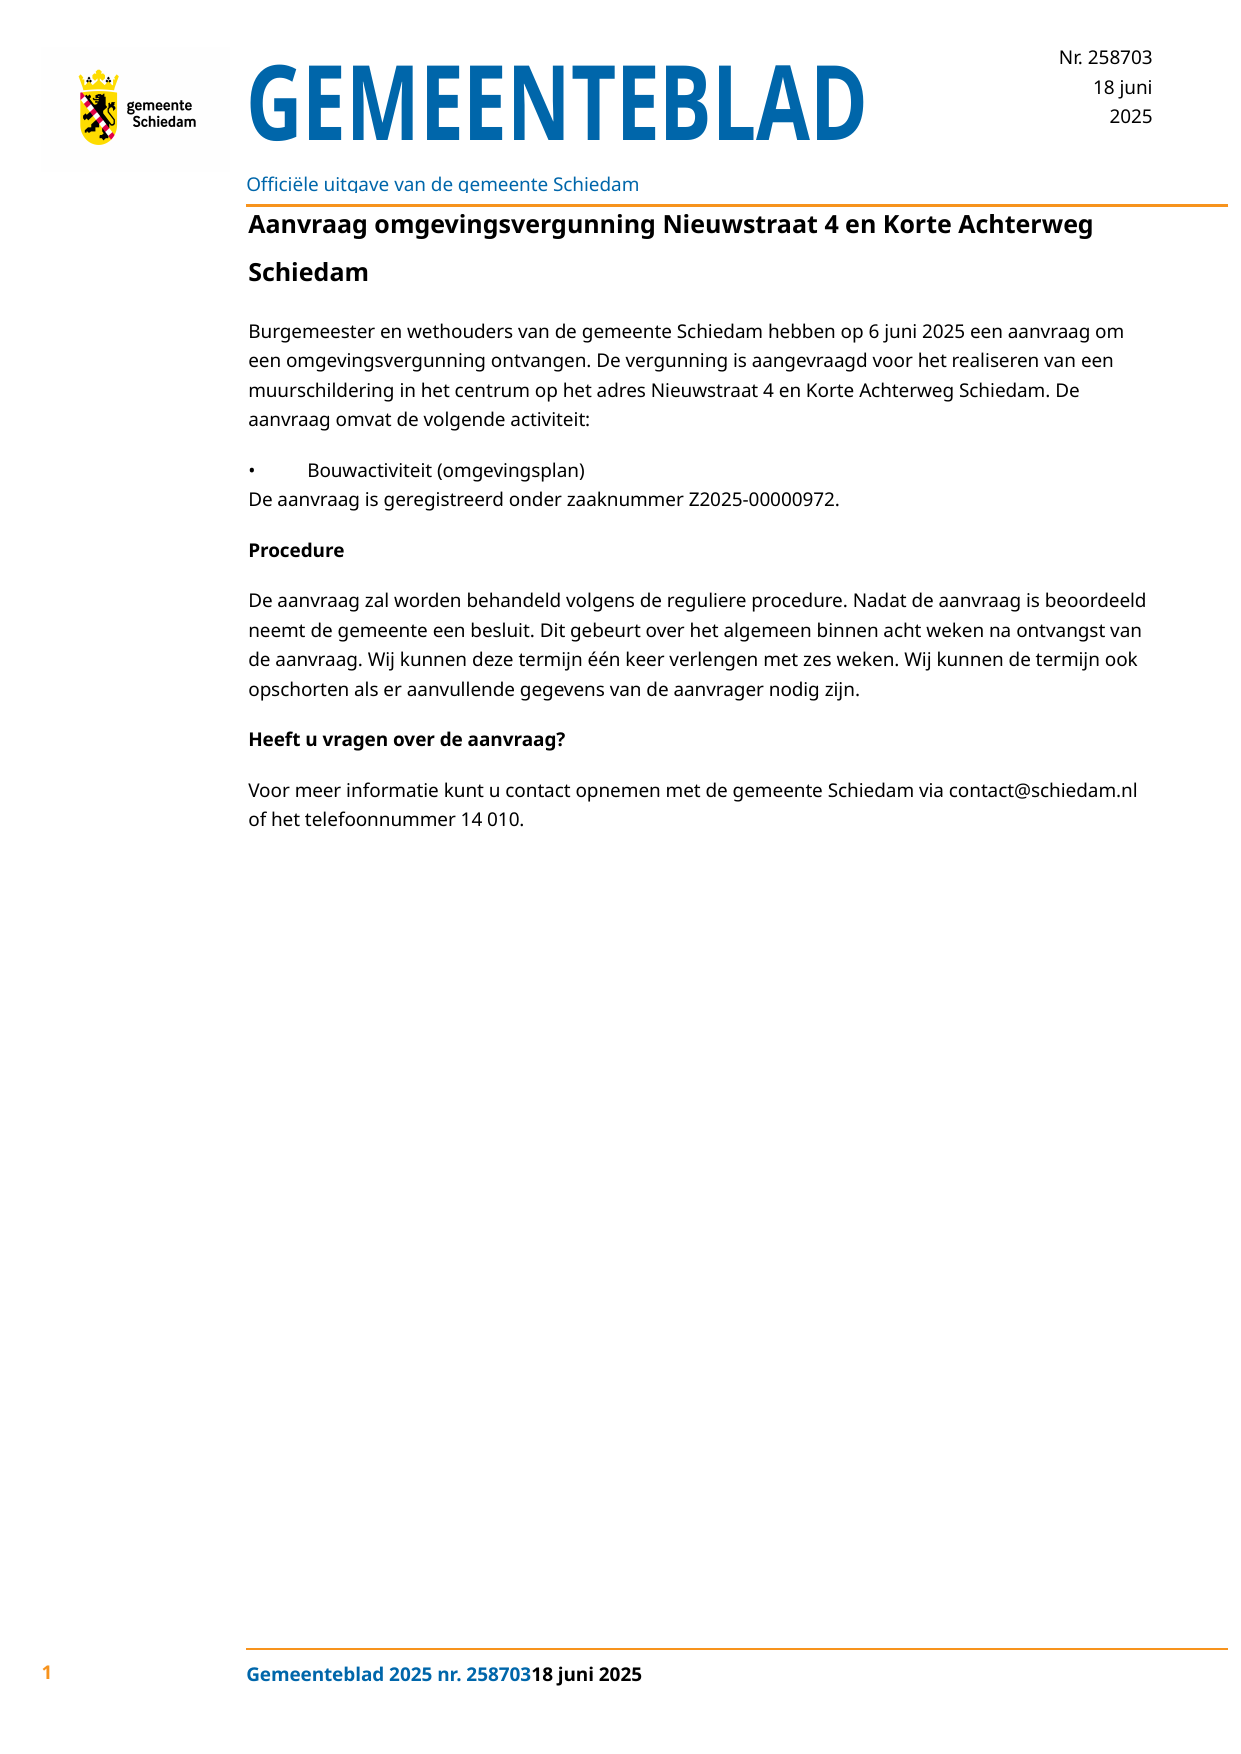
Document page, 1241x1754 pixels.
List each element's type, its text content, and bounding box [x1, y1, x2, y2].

text Heeft u vragen over de aanvraag? [248, 727, 1152, 752]
list Bouwactiviteit (omgevingsplan) [248, 457, 1152, 483]
text Aanvraag omgevingsvergunning Nieuwstraat 4 en Korte Achterweg Schiedam [248, 207, 1152, 288]
text De aanvraag zal worden behandeld volgens de reguliere procedure. Nadat de aanvraag is beoordeeld neemt de gemeente een besluit. Dit gebeurt over het algemeen binnen acht weken na ontvangst van de aanvraag. Wij kunnen deze termijn één keer verlengen met zes weken. Wij kunnen de termijn ook opschorten als er aanvullende gegevens van de aanvrager nodig zijn. [248, 587, 1152, 702]
text De aanvraag is geregistreerd onder zaaknummer Z2025-00000972. [248, 487, 1152, 512]
text Burgemeester en wethouders van de gemeente Schiedam hebben op 6 juni 2025 een aanvraag om een omgevingsvergunning ontvangen. De vergunning is aangevraagd voor het realiseren van een muurschildering in het centrum op het adres Nieuwstraat 4 en Korte Achterweg Schiedam. De aanvraag omvat de volgende activiteit: [248, 318, 1152, 432]
text Voor meer informatie kunt u contact opnemen met de gemeente Schiedam via contact@schiedam.nl of het telefoonnummer 14 010. [248, 777, 1152, 832]
text Procedure [248, 537, 1152, 563]
picture [41, 47, 231, 172]
